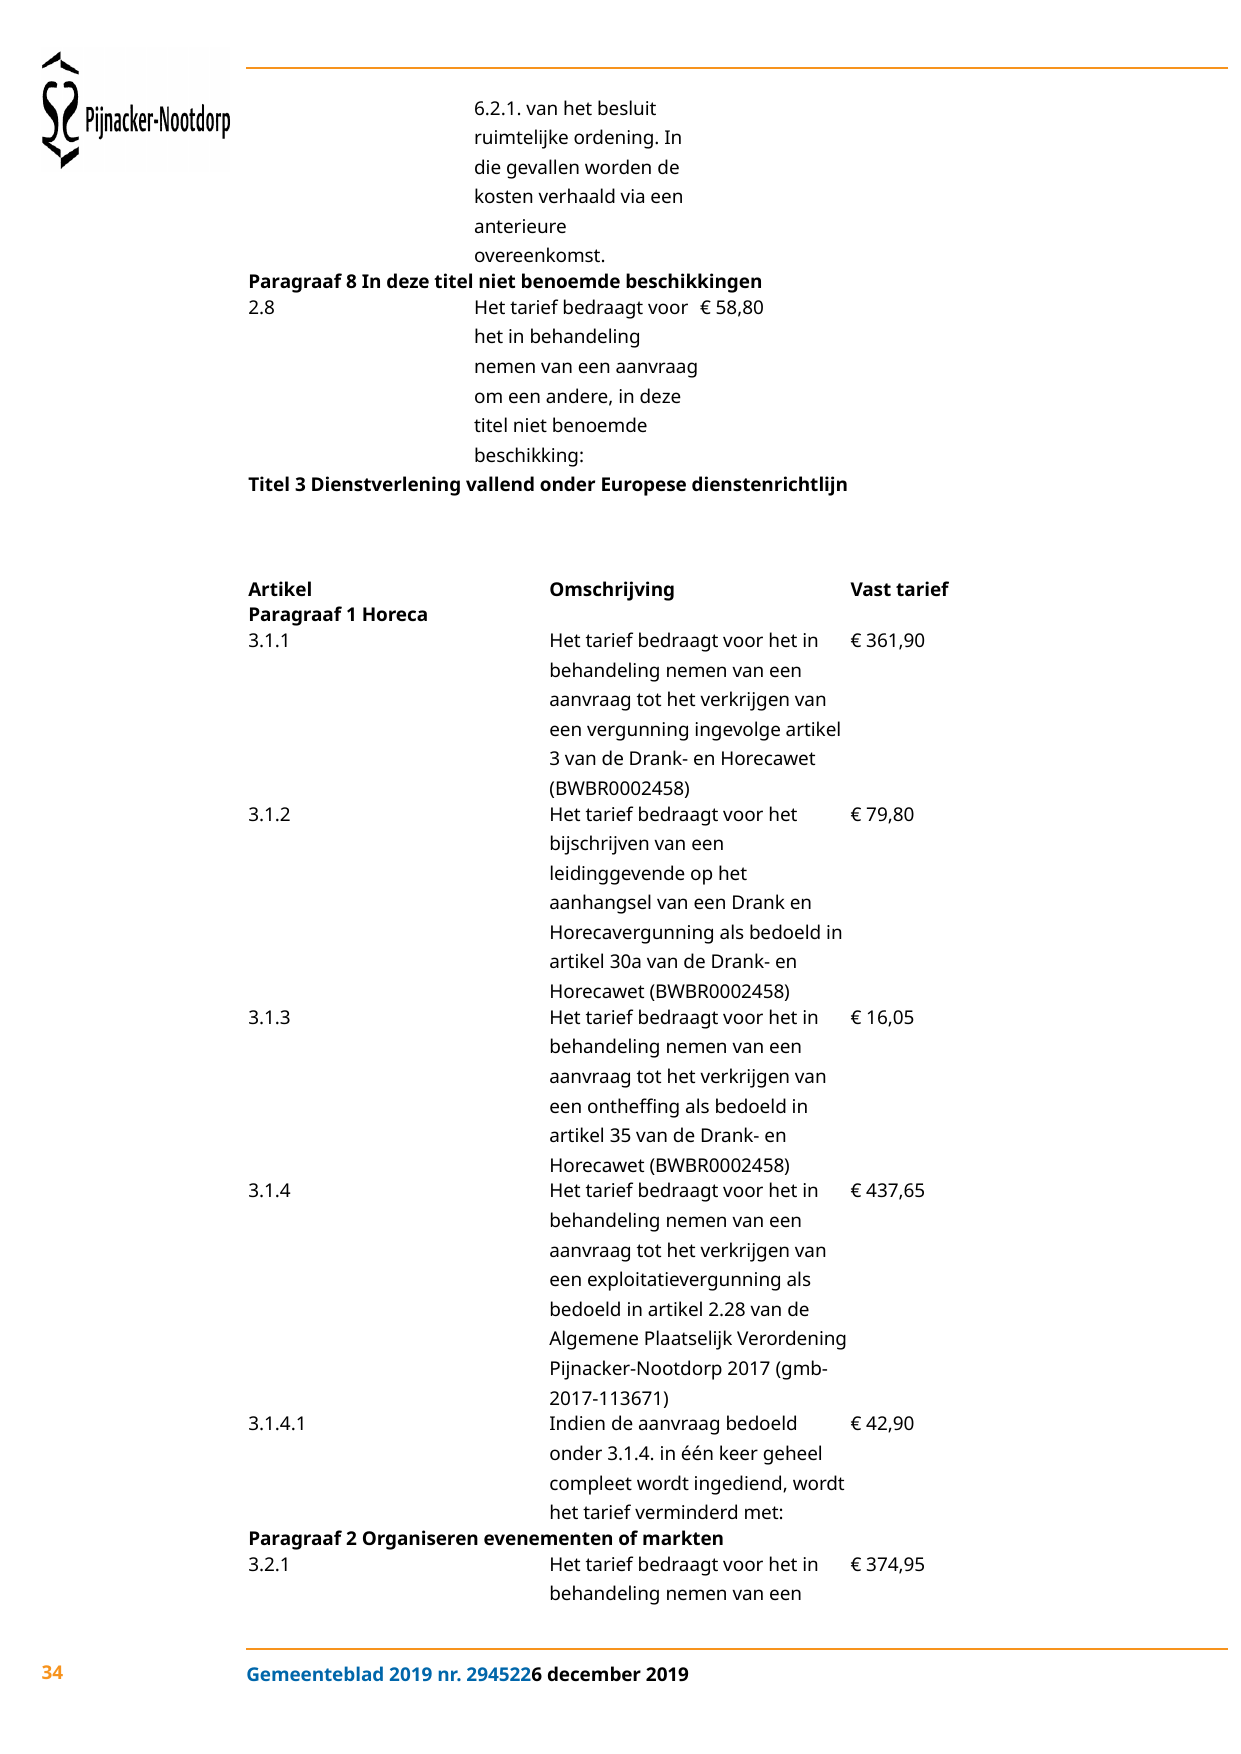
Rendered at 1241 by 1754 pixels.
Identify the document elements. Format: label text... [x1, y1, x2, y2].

table_cell € 79,80 [850, 801, 1152, 1004]
table_cell Het tarief bedraagt voor het in behandeling nemen van een aanvraag tot het verkrijgen van een vergunning ingevolge artikel 3 van de Drank- en Horecawet (BWBR0002458) [549, 627, 850, 801]
table_cell € 437,65 [850, 1178, 1152, 1411]
table_cell Het tarief bedraagt voor het in behandeling nemen van een aanvraag om een andere, in deze titel niet benoemde beschikking: [474, 294, 700, 468]
table_cell Het tarief bedraagt voor het bijschrijven van een leidinggevende op het aanhangsel van een Drank en Horecavergunning als bedoeld in artikel 30a van de Drank- en Horecawet (BWBR0002458) [549, 801, 850, 1004]
table_cell 3.1.3 [248, 1004, 549, 1178]
table_cell [700, 95, 926, 268]
table_cell Paragraaf 8 In deze titel niet benoemde beschikkingen [248, 269, 1152, 294]
table_cell Indien de aanvraag bedoeld onder 3.1.4. in één keer geheel compleet wordt ingediend, wordt het tarief verminderd met: [549, 1411, 850, 1525]
table_cell [926, 95, 1152, 268]
table_cell 3.1.2 [248, 801, 549, 1004]
table_cell 3.1.4.1 [248, 1411, 549, 1525]
table_cell Paragraaf 2 Organiseren evenementen of markten [248, 1525, 1152, 1551]
table_header Omschrijving [549, 576, 850, 601]
table_cell [926, 294, 1152, 468]
table_cell Het tarief bedraagt voor het in behandeling nemen van een [549, 1551, 850, 1606]
table_cell Het tarief bedraagt voor het in behandeling nemen van een aanvraag tot het verkrijgen van een ontheffing als bedoeld in artikel 35 van de Drank- en Horecawet (BWBR0002458) [549, 1004, 850, 1178]
table_cell € 361,90 [850, 627, 1152, 801]
table_header Artikel [248, 576, 549, 601]
table_cell € 42,90 [850, 1411, 1152, 1525]
table_cell 3.1.4 [248, 1178, 549, 1411]
table_cell [248, 95, 474, 268]
table_cell Paragraaf 1 Horeca [248, 601, 1152, 627]
table_header Vast tarief [850, 576, 1152, 601]
text Titel 3 Dienstverlening vallend onder Europese dienstenrichtlijn [248, 471, 1152, 497]
table_cell € 58,80 [700, 294, 926, 468]
table_cell Het tarief bedraagt voor het in behandeling nemen van een aanvraag tot het verkrijgen van een exploitatievergunning als bedoeld in artikel 2.28 van de Algemene Plaatselijk Verordening Pijnacker-Nootdorp 2017 (gmb-2017-113671) [549, 1178, 850, 1411]
table_cell 3.1.1 [248, 627, 549, 801]
table_cell € 374,95 [850, 1551, 1152, 1606]
table_cell 3.2.1 [248, 1551, 549, 1606]
picture [41, 47, 231, 172]
table_cell 6.2.1. van het besluit ruimtelijke ordening. In die gevallen worden de kosten verhaald via een anterieure overeenkomst. [474, 95, 700, 268]
table_cell € 16,05 [850, 1004, 1152, 1178]
table_cell 2.8 [248, 294, 474, 468]
